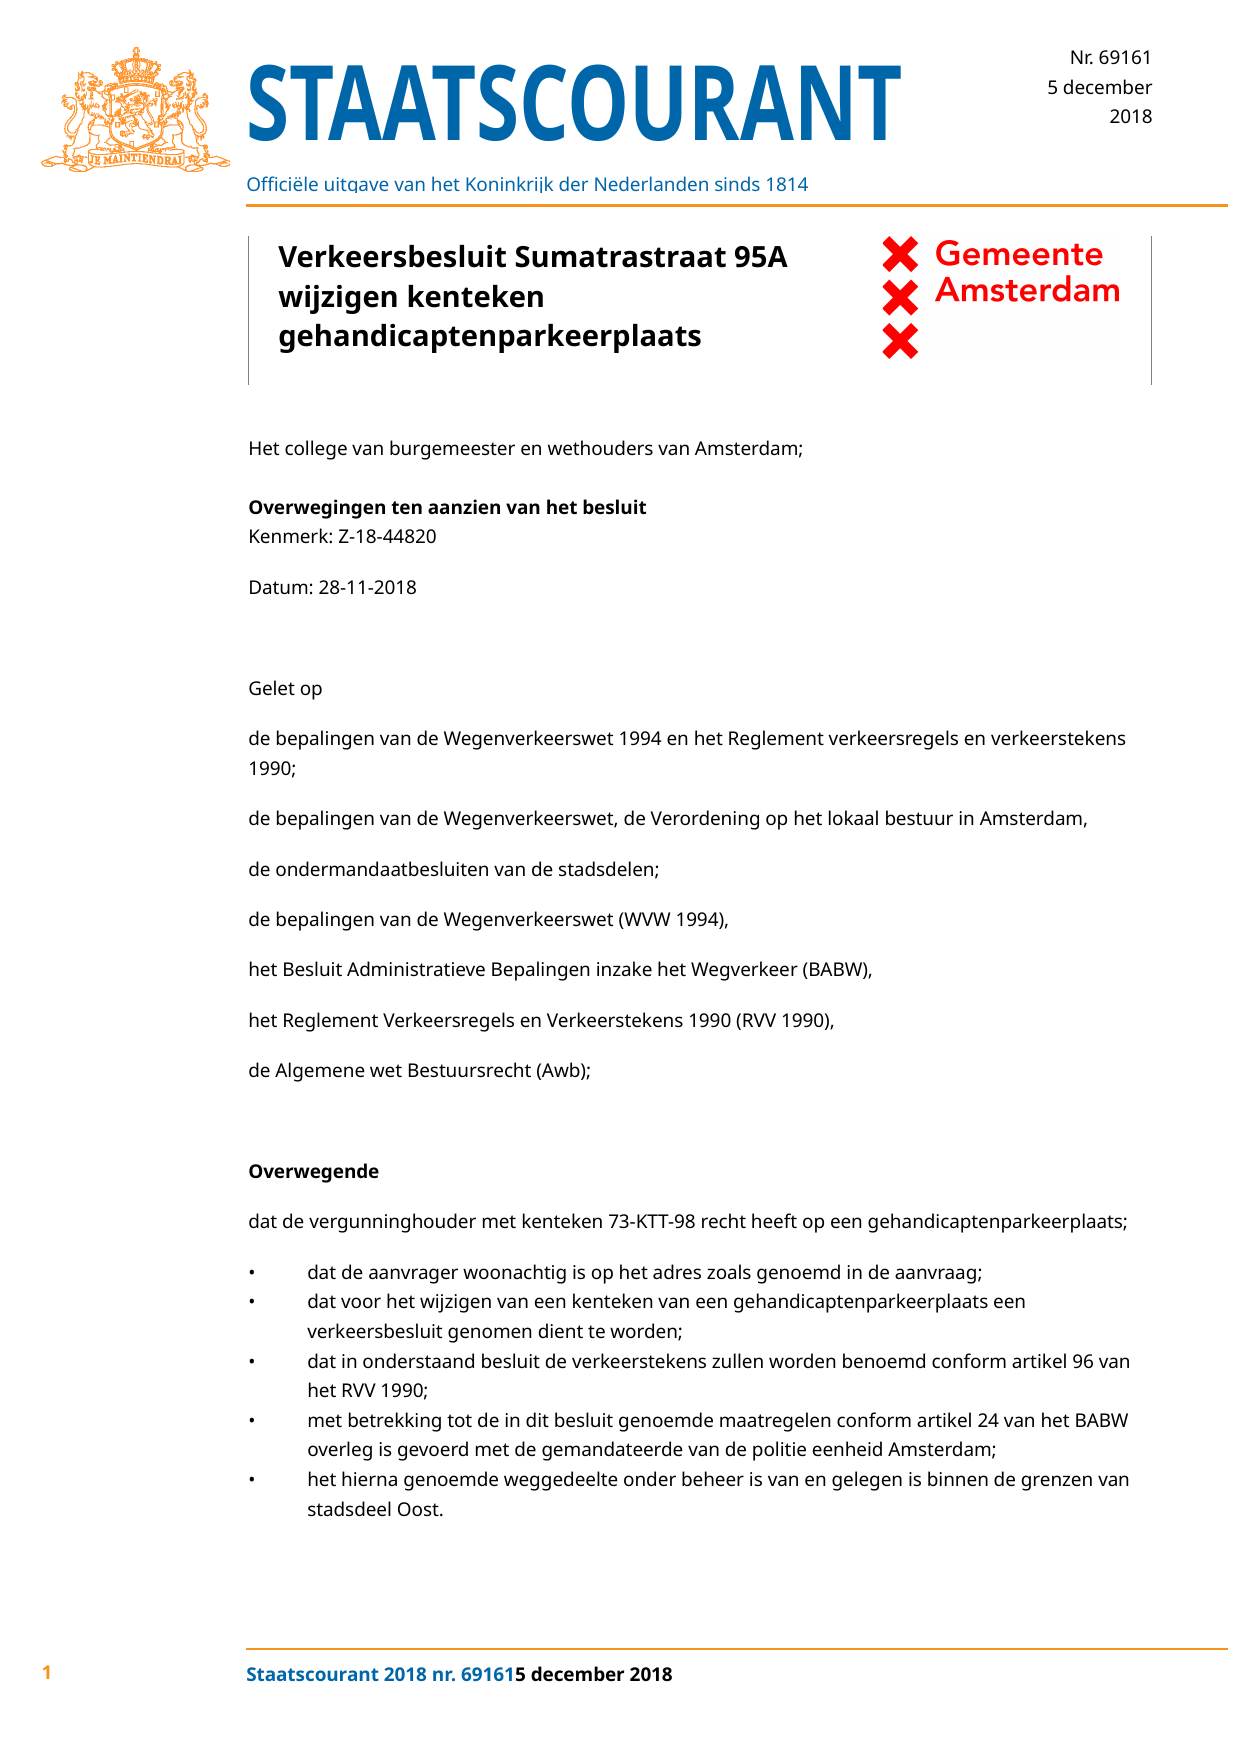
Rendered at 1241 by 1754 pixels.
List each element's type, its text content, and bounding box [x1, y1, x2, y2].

list met betrekking tot de in dit besluit genoemde maatregelen conform artikel 24 van het BABW overleg is gevoerd met de gemandateerde van de politie eenheid Amsterdam; [248, 1407, 1152, 1462]
text het Reglement Verkeersregels en Verkeerstekens 1990 (RVV 1990), [248, 1007, 1152, 1033]
list dat in onderstaand besluit de verkeerstekens zullen worden benoemd conform artikel 96 van het RVV 1990; [248, 1348, 1152, 1403]
text de bepalingen van de Wegenverkeerswet (WVW 1994), [248, 906, 1152, 932]
text Overwegingen ten aanzien van het besluit [248, 494, 1152, 520]
text Datum: 28-11-2018 [248, 574, 1152, 600]
list het hierna genoemde weggedeelte onder beheer is van en gelegen is binnen de grenzen van stadsdeel Oost. [248, 1466, 1152, 1522]
text het Besluit Administratieve Bepalingen inzake het Wegverkeer (BABW), [248, 957, 1152, 982]
text de Algemene wet Bestuursrecht (Awb); [248, 1057, 1152, 1083]
table_header Verkeersbesluit Sumatrastraat 95A wijzigen kenteken gehandicaptenparkeerplaats [249, 236, 850, 385]
picture [882, 236, 1119, 359]
text Het college van burgemeester en wethouders van Amsterdam; [248, 435, 1152, 461]
table_header [850, 236, 1151, 385]
text Kenmerk: Z-18-44820 [248, 524, 1152, 549]
list dat voor het wijzigen van een kenteken van een gehandicaptenparkeerplaats een verkeersbesluit genomen dient te worden; [248, 1289, 1152, 1344]
picture [41, 47, 231, 172]
list dat de aanvrager woonachtig is op het adres zoals genoemd in de aanvraag; [248, 1259, 1152, 1285]
text Overwegende [248, 1158, 1152, 1184]
text dat de vergunninghouder met kenteken 73-KTT-98 recht heeft op een gehandicaptenparkeerplaats; [248, 1209, 1152, 1234]
text de ondermandaatbesluiten van de stadsdelen; [248, 856, 1152, 882]
text de bepalingen van de Wegenverkeerswet 1994 en het Reglement verkeersregels en verkeerstekens 1990; [248, 725, 1152, 781]
text Gelet op [248, 675, 1152, 701]
text de bepalingen van de Wegenverkeerswet, de Verordening op het lokaal bestuur in Amsterdam, [248, 805, 1152, 831]
